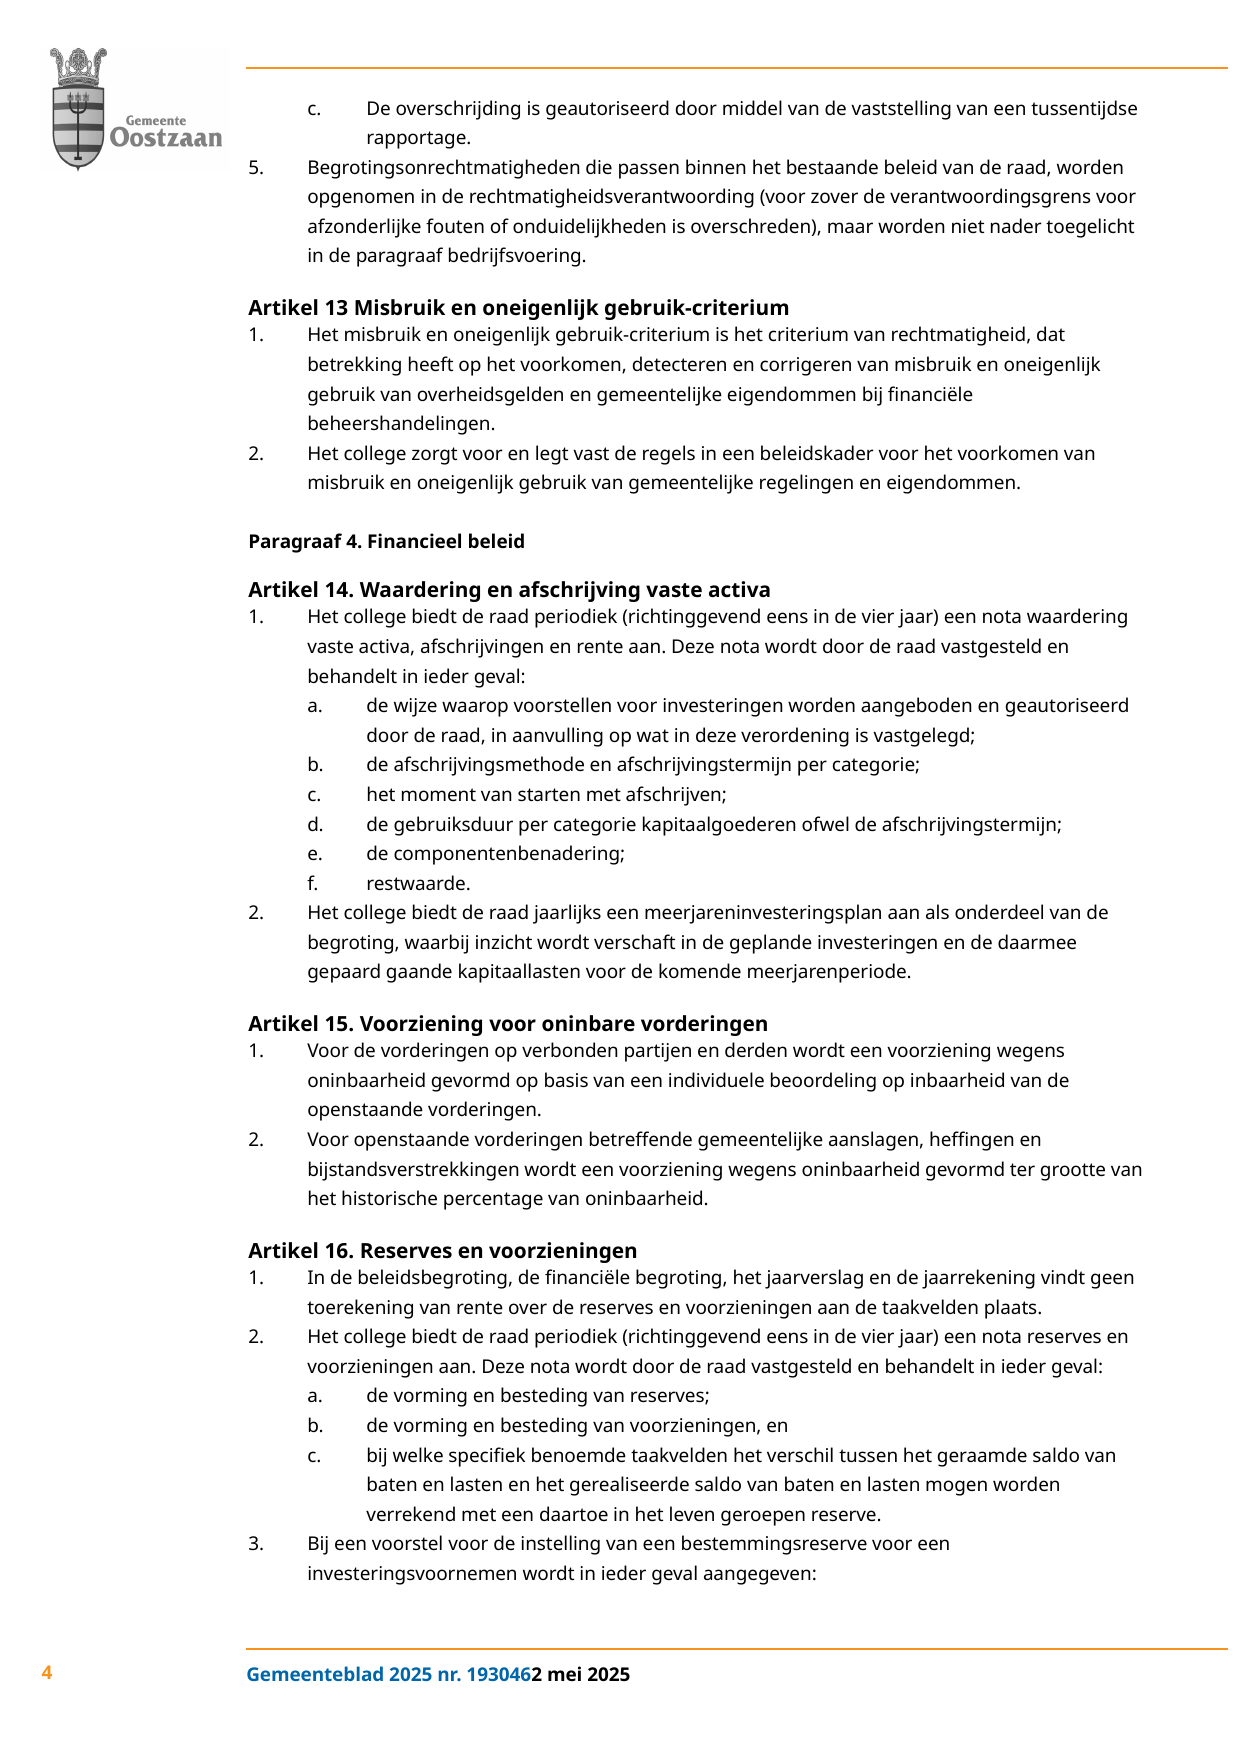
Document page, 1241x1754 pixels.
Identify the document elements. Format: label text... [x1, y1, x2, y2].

list Het misbruik en oneigenlijk gebruik-criterium is het criterium van rechtmatigheid, dat betrekking heeft op het voorkomen, detecteren en corrigeren van misbruik en oneigenlijk gebruik van overheidsgelden en gemeentelijke eigendommen bij financiële beheershandelingen. [248, 322, 1152, 436]
text Artikel 14. Waardering en afschrijving vaste activa [248, 575, 1152, 604]
list de componentenbenadering; [307, 840, 1152, 866]
list de wijze waarop voorstellen voor investeringen worden aangeboden en geautoriseerd door de raad, in aanvulling op wat in deze verordening is vastgelegd; [307, 692, 1152, 748]
list het moment van starten met afschrijven; [307, 781, 1152, 807]
text Artikel 16. Reserves en voorzieningen [248, 1236, 1152, 1264]
text Artikel 13 Misbruik en oneigenlijk gebruik-criterium [248, 293, 1152, 322]
list Voor de vorderingen op verbonden partijen en derden wordt een voorziening wegens oninbaarheid gevormd op basis van een individuele beoordeling op inbaarheid van de openstaande vorderingen. [248, 1037, 1152, 1122]
list Begrotingsonrechtmatigheden die passen binnen het bestaande beleid van de raad, worden opgenomen in de rechtmatigheidsverantwoording (voor zover de verantwoordingsgrens voor afzonderlijke fouten of onduidelijkheden is overschreden), maar worden niet nader toegelicht in de paragraaf bedrijfsvoering. [248, 154, 1152, 268]
list Voor openstaande vorderingen betreffende gemeentelijke aanslagen, heffingen en bijstandsverstrekkingen wordt een voorziening wegens oninbaarheid gevormd ter grootte van het historische percentage van oninbaarheid. [248, 1126, 1152, 1211]
list Bij een voorstel voor de instelling van een bestemmingsreserve voor een investeringsvoornemen wordt in ieder geval aangegeven: [248, 1531, 1152, 1586]
list Het college biedt de raad periodiek (richtinggevend eens in de vier jaar) een nota reserves en voorzieningen aan. Deze nota wordt door de raad vastgesteld en behandelt in ieder geval: [248, 1323, 1152, 1379]
list Het college zorgt voor en legt vast de regels in een beleidskader voor het voorkomen van misbruik en oneigenlijk gebruik van gemeentelijke regelingen en eigendommen. [248, 440, 1152, 495]
list bij welke specifiek benoemde taakvelden het verschil tussen het geraamde saldo van baten en lasten en het gerealiseerde saldo van baten en lasten mogen worden verrekend met een daartoe in het leven geroepen reserve. [307, 1442, 1152, 1527]
list de afschrijvingsmethode en afschrijvingstermijn per categorie; [307, 752, 1152, 777]
list In de beleidsbegroting, de financiële begroting, het jaarverslag en de jaarrekening vindt geen toerekening van rente over de reserves en voorzieningen aan de taakvelden plaats. [248, 1264, 1152, 1319]
text Artikel 15. Voorziening voor oninbare vorderingen [248, 1009, 1152, 1037]
list de vorming en besteding van voorzieningen, en [307, 1412, 1152, 1438]
picture [41, 47, 231, 172]
list De overschrijding is geautoriseerd door middel van de vaststelling van een tussentijdse rapportage. [307, 95, 1152, 150]
list de gebruiksduur per categorie kapitaalgoederen ofwel de afschrijvingstermijn; [307, 811, 1152, 836]
list Het college biedt de raad periodiek (richtinggevend eens in de vier jaar) een nota waardering vaste activa, afschrijvingen en rente aan. Deze nota wordt door de raad vastgesteld en behandelt in ieder geval: [248, 604, 1152, 688]
list Het college biedt de raad jaarlijks een meerjareninvesteringsplan aan als onderdeel van de begroting, waarbij inzicht wordt verschaft in de geplande investeringen en de daarmee gepaard gaande kapitaallasten voor de komende meerjarenperiode. [248, 899, 1152, 984]
list restwaarde. [307, 870, 1152, 896]
text Paragraaf 4. Financieel beleid [248, 529, 1152, 554]
list de vorming en besteding van reserves; [307, 1383, 1152, 1408]
